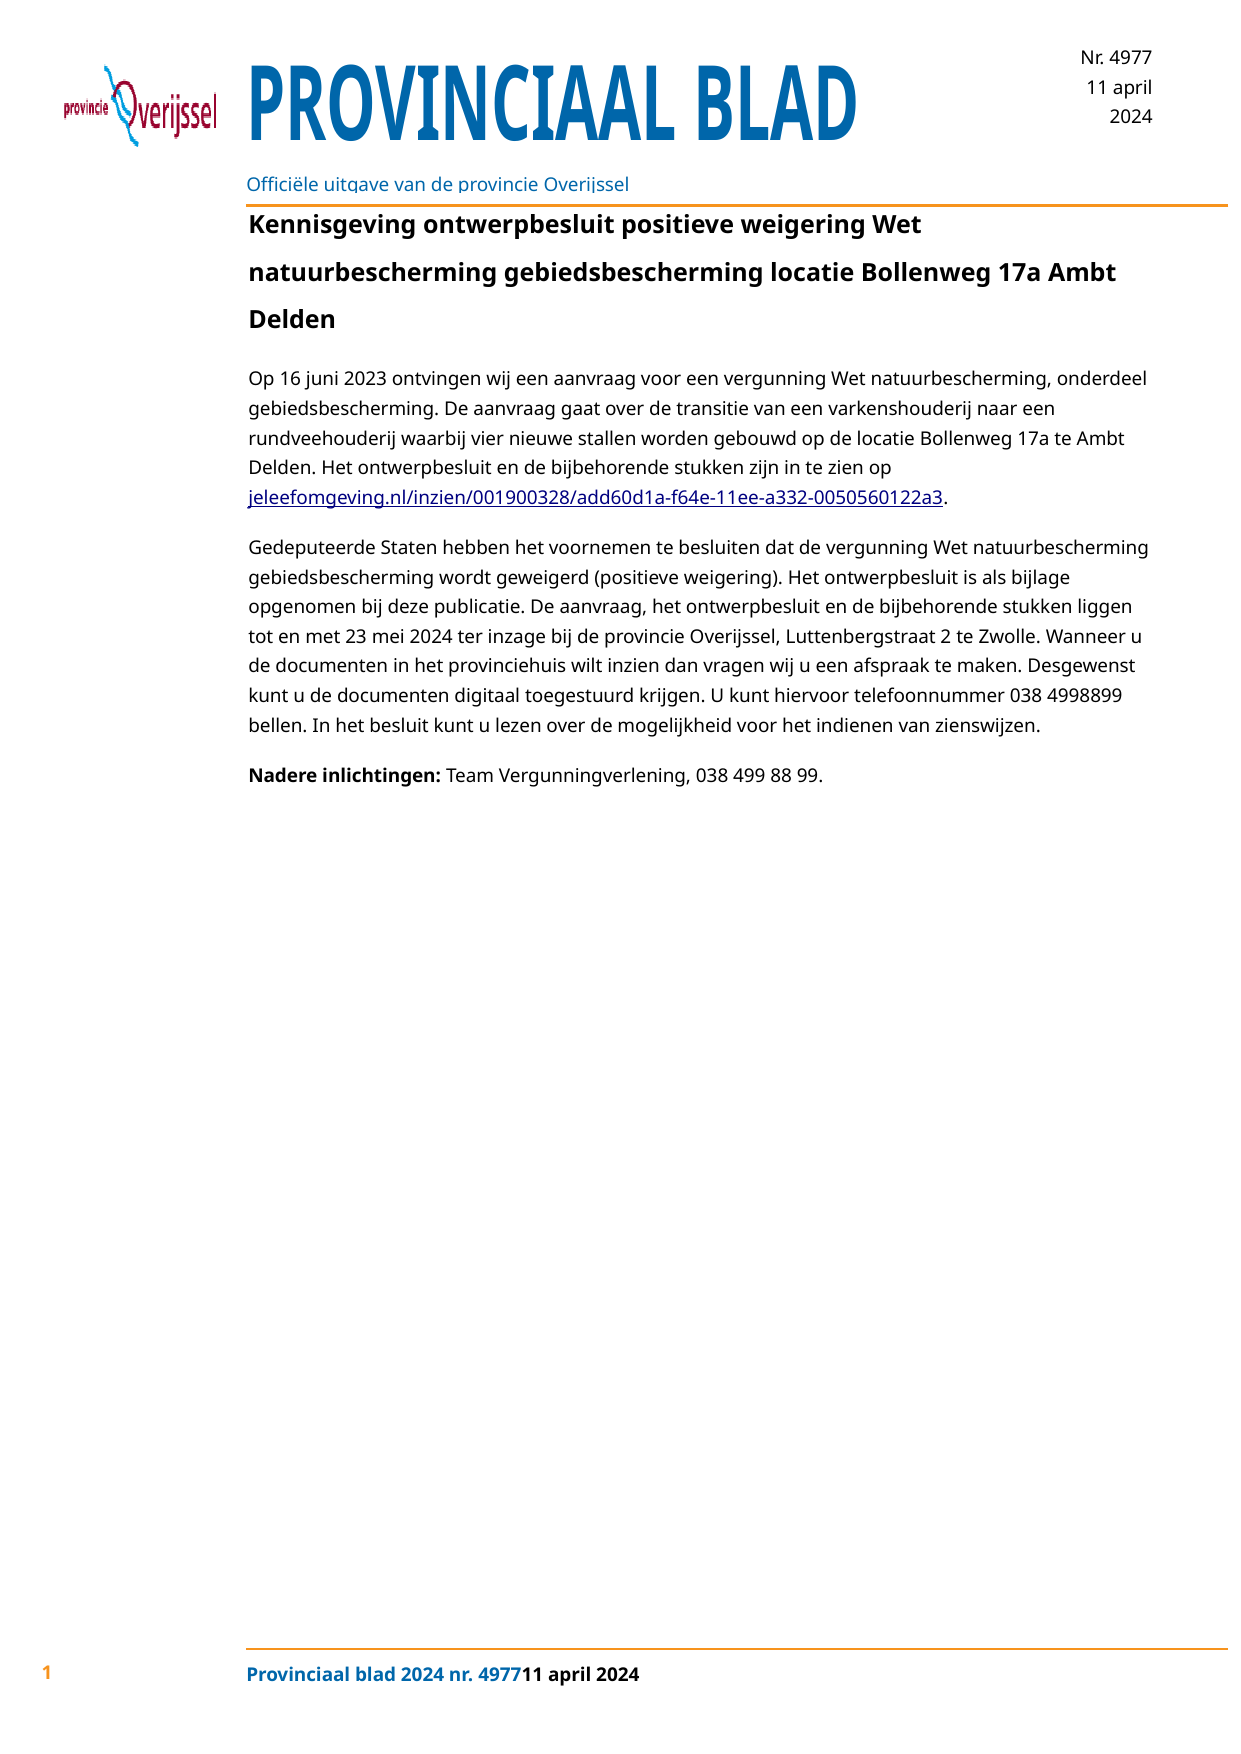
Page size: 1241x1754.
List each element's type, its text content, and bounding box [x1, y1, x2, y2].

picture [41, 47, 231, 172]
text Nadere inlichtingen: Team Vergunningverlening, 038 499 88 99. [248, 762, 1152, 788]
text Op 16 juni 2023 ontvingen wij een aanvraag voor een vergunning Wet natuurbescherming, onderdeel gebiedsbescherming. De aanvraag gaat over de transitie van een varkenshouderij naar een rundveehouderij waarbij vier nieuwe stallen worden gebouwd op de locatie Bollenweg 17a te Ambt Delden. Het ontwerpbesluit en de bijbehorende stukken zijn in te zien op jeleefomgeving.nl/inzien/001900328/add60d1a-f64e-11ee-a332-0050560122a3. [248, 366, 1152, 509]
text Gedeputeerde Staten hebben het voornemen te besluiten dat de vergunning Wet natuurbescherming gebiedsbescherming wordt geweigerd (positieve weigering). Het ontwerpbesluit is als bijlage opgenomen bij deze publicatie. De aanvraag, het ontwerpbesluit en de bijbehorende stukken liggen tot en met 23 mei 2024 ter inzage bij de provincie Overijssel, Luttenbergstraat 2 te Zwolle. Wanneer u de documenten in het provinciehuis wilt inzien dan vragen wij u een afspraak te maken. Desgewenst kunt u de documenten digitaal toegestuurd krijgen. U kunt hiervoor telefoonnummer 038 4998899 bellen. In het besluit kunt u lezen over de mogelijkheid voor het indienen van zienswijzen. [248, 534, 1152, 737]
text Kennisgeving ontwerpbesluit positieve weigering Wet natuurbescherming gebiedsbescherming locatie Bollenweg 17a Ambt Delden [248, 207, 1152, 336]
